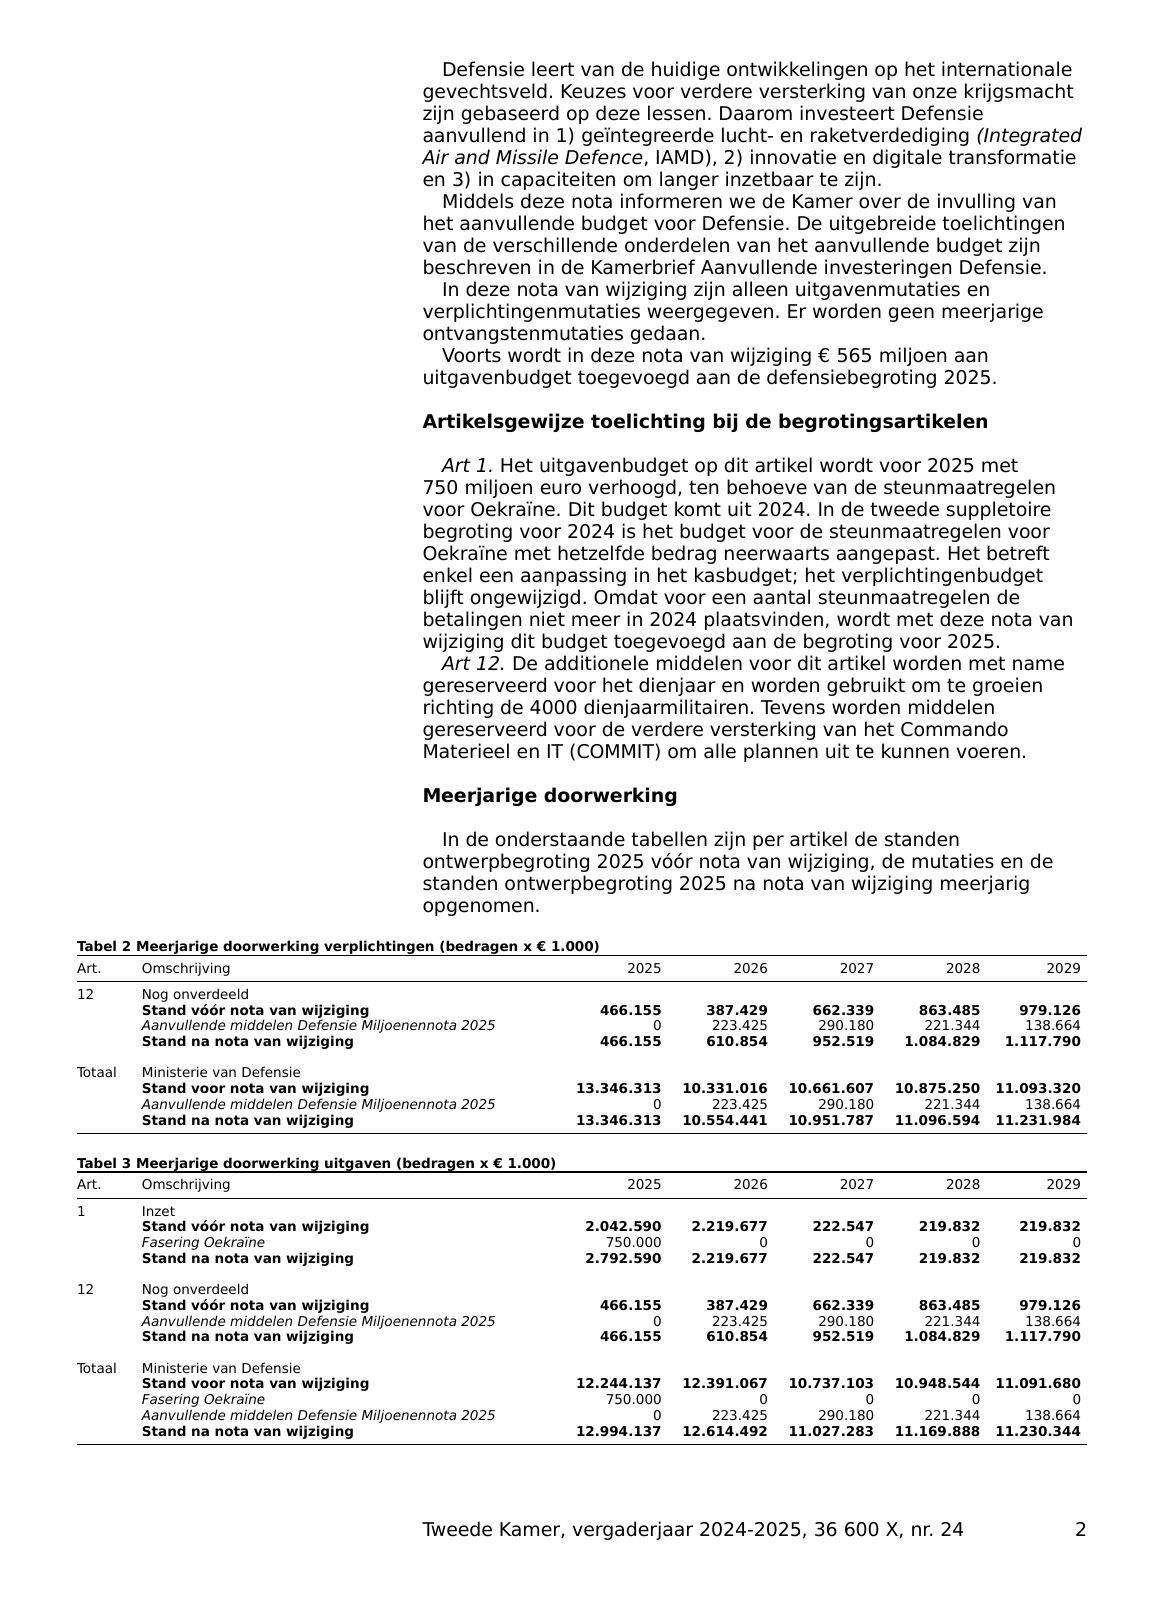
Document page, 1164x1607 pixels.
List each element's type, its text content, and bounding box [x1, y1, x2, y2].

table_cell [136, 1345, 561, 1361]
table_cell 2025 [561, 1173, 667, 1198]
table_cell Stand na nota van wijziging [136, 1329, 561, 1345]
table_cell 0 [774, 1392, 880, 1408]
table_cell [77, 1018, 136, 1034]
table_cell 952.519 [774, 1329, 880, 1345]
table_cell 2.219.677 [667, 1251, 773, 1266]
table_cell 13.346.313 [561, 1113, 667, 1133]
text In deze nota van wijziging zijn alleen uitgavenmutaties en verplichtingenmutaties weergegeven. Er worden geen meerjarige ontvangstenmutaties gedaan. [422, 279, 1087, 345]
table_cell [561, 1199, 667, 1219]
table_cell 11.169.888 [880, 1424, 986, 1444]
table_cell 0 [880, 1392, 986, 1408]
table_cell [561, 1282, 667, 1298]
table_cell 0 [880, 1235, 986, 1251]
table_cell 223.425 [667, 1097, 773, 1112]
table_cell 12 [77, 1282, 136, 1298]
table_cell [880, 1199, 986, 1219]
table_cell [986, 1199, 1087, 1219]
table_cell 219.832 [880, 1219, 986, 1235]
table_cell [986, 1345, 1087, 1361]
table_cell [774, 1282, 880, 1298]
table_cell 290.180 [774, 1408, 880, 1423]
table_cell [77, 1408, 136, 1423]
table_cell [561, 982, 667, 1002]
table_cell 223.425 [667, 1314, 773, 1329]
table_cell 2025 [561, 956, 667, 981]
table_cell [774, 1345, 880, 1361]
table_cell 466.155 [561, 1002, 667, 1018]
table_cell 290.180 [774, 1097, 880, 1112]
table_cell [667, 1266, 773, 1282]
table_cell 221.344 [880, 1097, 986, 1112]
table_cell Stand vóór nota van wijziging [136, 1002, 561, 1018]
table_cell 12 [77, 982, 136, 1002]
table_cell 12.244.137 [561, 1376, 667, 1392]
table_cell [77, 1034, 136, 1049]
table_cell Ministerie van Defensie [136, 1361, 561, 1376]
table_cell 221.344 [880, 1314, 986, 1329]
table_cell 11.096.594 [880, 1113, 986, 1133]
table_cell [667, 1361, 773, 1376]
table_cell 0 [774, 1235, 880, 1251]
table_cell 12.614.492 [667, 1424, 773, 1444]
table_cell [880, 1345, 986, 1361]
table_cell [667, 1345, 773, 1361]
table_cell Nog onverdeeld [136, 1282, 561, 1298]
table_cell [774, 1050, 880, 1065]
table_cell Aanvullende middelen Defensie Miljoenennota 2025 [136, 1408, 561, 1423]
table_cell [77, 1376, 136, 1392]
table_cell 10.737.103 [774, 1376, 880, 1392]
table_cell 12.994.137 [561, 1424, 667, 1444]
table_cell Stand na nota van wijziging [136, 1424, 561, 1444]
table_cell 138.664 [986, 1018, 1087, 1034]
subtitle Artikelsgewijze toelichting bij de begrotingsartikelen [422, 411, 1087, 433]
table_cell 12.391.067 [667, 1376, 773, 1392]
table_cell [77, 1081, 136, 1097]
table_cell Fasering Oekraïne [136, 1392, 561, 1408]
table_cell 2027 [774, 956, 880, 981]
table_cell 11.231.984 [986, 1113, 1087, 1133]
table_cell 0 [561, 1018, 667, 1034]
table_cell [77, 1314, 136, 1329]
table_cell 10.661.607 [774, 1081, 880, 1097]
table_cell [77, 1251, 136, 1266]
table_cell 138.664 [986, 1314, 1087, 1329]
table_cell [77, 1113, 136, 1133]
table_cell 466.155 [561, 1298, 667, 1313]
table_cell [561, 1266, 667, 1282]
table_cell [774, 1065, 880, 1081]
table_cell 2026 [667, 1173, 773, 1198]
table_cell [667, 1065, 773, 1081]
table_cell 2028 [880, 1173, 986, 1198]
table_cell 1.084.829 [880, 1329, 986, 1345]
table_cell [986, 1361, 1087, 1376]
table_cell 222.547 [774, 1219, 880, 1235]
table_cell 2029 [986, 1173, 1087, 1198]
table_cell 863.485 [880, 1002, 986, 1018]
table_cell 1.084.829 [880, 1034, 986, 1049]
table_cell Stand vóór nota van wijziging [136, 1298, 561, 1313]
table_cell 10.331.016 [667, 1081, 773, 1097]
table_cell 219.832 [986, 1251, 1087, 1266]
table_cell [667, 982, 773, 1002]
table_cell 138.664 [986, 1408, 1087, 1423]
table_cell 0 [986, 1392, 1087, 1408]
text Defensie leert van de huidige ontwikkelingen op het internationale gevechtsveld. Keuzes voor verdere versterking van onze krijgsmacht zijn gebaseerd op deze lessen. Daarom investeert Defensie aanvullend in 1) geïntegreerde lucht- en raketverdediging (Integrated Air and Missile Defence, IAMD), 2) innovatie en digitale transformatie en 3) in capaciteiten om langer inzetbaar te zijn. [422, 59, 1087, 191]
table_cell [77, 1298, 136, 1313]
table_cell Stand na nota van wijziging [136, 1034, 561, 1049]
table_cell [77, 1329, 136, 1345]
table_cell 2028 [880, 956, 986, 981]
text Art 12. De additionele middelen voor dit artikel worden met name gereserveerd voor het dienjaar en worden gebruikt om te groeien richting de 4000 dienjaarmilitairen. Tevens worden middelen gereserveerd voor de verdere versterking van het Commando Materieel en IT (COMMIT) om alle plannen uit te kunnen voeren. [422, 653, 1087, 763]
table_cell 219.832 [986, 1219, 1087, 1235]
table_cell [77, 1345, 136, 1361]
table_cell [986, 1282, 1087, 1298]
table_cell Ministerie van Defensie [136, 1065, 561, 1081]
table_cell 13.346.313 [561, 1081, 667, 1097]
table_cell 863.485 [880, 1298, 986, 1313]
table_cell Aanvullende middelen Defensie Miljoenennota 2025 [136, 1018, 561, 1034]
table_cell [77, 1235, 136, 1251]
table_cell 219.832 [880, 1251, 986, 1266]
table_cell 610.854 [667, 1034, 773, 1049]
table_cell Omschrijving [136, 1173, 561, 1198]
table_cell [667, 1199, 773, 1219]
table_cell 221.344 [880, 1018, 986, 1034]
table_cell 2029 [986, 956, 1087, 981]
table_cell [561, 1050, 667, 1065]
table_cell 11.230.344 [986, 1424, 1087, 1444]
table_cell [77, 1392, 136, 1408]
table_cell [986, 982, 1087, 1002]
table_cell [880, 1065, 986, 1081]
table_cell [880, 1282, 986, 1298]
table_cell 2.042.590 [561, 1219, 667, 1235]
table_cell [77, 1002, 136, 1018]
table_cell Aanvullende middelen Defensie Miljoenennota 2025 [136, 1314, 561, 1329]
table_cell Totaal [77, 1361, 136, 1376]
table_cell 662.339 [774, 1002, 880, 1018]
table_cell 11.093.320 [986, 1081, 1087, 1097]
table_cell 223.425 [667, 1018, 773, 1034]
table_cell Aanvullende middelen Defensie Miljoenennota 2025 [136, 1097, 561, 1112]
table_cell [77, 1266, 136, 1282]
table_cell 290.180 [774, 1314, 880, 1329]
table_cell 979.126 [986, 1002, 1087, 1018]
table_cell [880, 1050, 986, 1065]
table_cell [880, 1361, 986, 1376]
table_cell [77, 1219, 136, 1235]
table_cell Fasering Oekraïne [136, 1235, 561, 1251]
table_cell 387.429 [667, 1298, 773, 1313]
table_cell [561, 1065, 667, 1081]
table_cell 11.091.680 [986, 1376, 1087, 1392]
table_cell [77, 1050, 136, 1065]
table_cell [561, 1361, 667, 1376]
table_cell 10.948.544 [880, 1376, 986, 1392]
table_cell 10.554.441 [667, 1113, 773, 1133]
table_cell 466.155 [561, 1329, 667, 1345]
table_cell 0 [561, 1097, 667, 1112]
table_cell [136, 1266, 561, 1282]
table_cell 2.792.590 [561, 1251, 667, 1266]
table_cell [774, 1266, 880, 1282]
table_cell [667, 1050, 773, 1065]
table_cell 0 [667, 1235, 773, 1251]
table_cell Art. [77, 1173, 136, 1198]
table_cell [880, 982, 986, 1002]
table_cell [136, 1050, 561, 1065]
table_cell Stand vóór nota van wijziging [136, 1219, 561, 1235]
table_cell 222.547 [774, 1251, 880, 1266]
table_cell 979.126 [986, 1298, 1087, 1313]
table_cell 2027 [774, 1173, 880, 1198]
table_cell [986, 1065, 1087, 1081]
table_cell 10.875.250 [880, 1081, 986, 1097]
table_cell [774, 1361, 880, 1376]
table_cell Stand voor nota van wijziging [136, 1376, 561, 1392]
table_cell Stand na nota van wijziging [136, 1251, 561, 1266]
table_cell 1.117.790 [986, 1034, 1087, 1049]
table_cell 750.000 [561, 1392, 667, 1408]
table_cell 221.344 [880, 1408, 986, 1423]
subtitle Meerjarige doorwerking [422, 785, 1087, 807]
table_cell 662.339 [774, 1298, 880, 1313]
table_cell 1 [77, 1199, 136, 1219]
table_cell 0 [667, 1392, 773, 1408]
table_cell 290.180 [774, 1018, 880, 1034]
table_cell Omschrijving [136, 956, 561, 981]
table_cell Nog onverdeeld [136, 982, 561, 1002]
table_cell 0 [561, 1408, 667, 1423]
table_cell [774, 982, 880, 1002]
table_cell Inzet [136, 1199, 561, 1219]
table_cell 2026 [667, 956, 773, 981]
table_cell Stand voor nota van wijziging [136, 1081, 561, 1097]
table_header Tabel 3 Meerjarige doorwerking uitgaven (bedragen x € 1.000) [77, 1156, 1087, 1171]
table_cell Totaal [77, 1065, 136, 1081]
text Voorts wordt in deze nota van wijziging € 565 miljoen aan uitgavenbudget toegevoegd aan de defensiebegroting 2025. [422, 345, 1087, 389]
table_cell [986, 1050, 1087, 1065]
table_cell 750.000 [561, 1235, 667, 1251]
table_cell 11.027.283 [774, 1424, 880, 1444]
table_cell 466.155 [561, 1034, 667, 1049]
text Middels deze nota informeren we de Kamer over de invulling van het aanvullende budget voor Defensie. De uitgebreide toelichtingen van de verschillende onderdelen van het aanvullende budget zijn beschreven in de Kamerbrief Aanvullende investeringen Defensie. [422, 191, 1087, 279]
text Art 1. Het uitgavenbudget op dit artikel wordt voor 2025 met 750 miljoen euro verhoogd, ten behoeve van de steunmaatregelen voor Oekraïne. Dit budget komt uit 2024. In de tweede suppletoire begroting voor 2024 is het budget voor de steunmaatregelen voor Oekraïne met hetzelfde bedrag neerwaarts aangepast. Het betreft enkel een aanpassing in het kasbudget; het verplichtingenbudget blijft ongewijzigd. Omdat voor een aantal steunmaatregelen de betalingen niet meer in 2024 plaatsvinden, wordt met deze nota van wijziging dit budget toegevoegd aan de begroting voor 2025. [422, 455, 1087, 653]
table_cell 610.854 [667, 1329, 773, 1345]
table_cell 138.664 [986, 1097, 1087, 1112]
table_cell Art. [77, 956, 136, 981]
table_cell [561, 1345, 667, 1361]
table_cell 223.425 [667, 1408, 773, 1423]
table_cell Stand na nota van wijziging [136, 1113, 561, 1133]
text In de onderstaande tabellen zijn per artikel de standen ontwerpbegroting 2025 vóór nota van wijziging, de mutaties en de standen ontwerpbegroting 2025 na nota van wijziging meerjarig opgenomen. [422, 829, 1087, 917]
table_cell 387.429 [667, 1002, 773, 1018]
table_cell [77, 1097, 136, 1112]
table_header Tabel 2 Meerjarige doorwerking verplichtingen (bedragen x € 1.000) [77, 939, 1087, 955]
table_cell [774, 1199, 880, 1219]
table_cell 0 [561, 1314, 667, 1329]
table_cell 2.219.677 [667, 1219, 773, 1235]
table_cell 952.519 [774, 1034, 880, 1049]
table_cell 1.117.790 [986, 1329, 1087, 1345]
table_cell [986, 1266, 1087, 1282]
table_cell [77, 1424, 136, 1444]
table_cell 0 [986, 1235, 1087, 1251]
table_cell [880, 1266, 986, 1282]
table_cell 10.951.787 [774, 1113, 880, 1133]
table_cell [667, 1282, 773, 1298]
